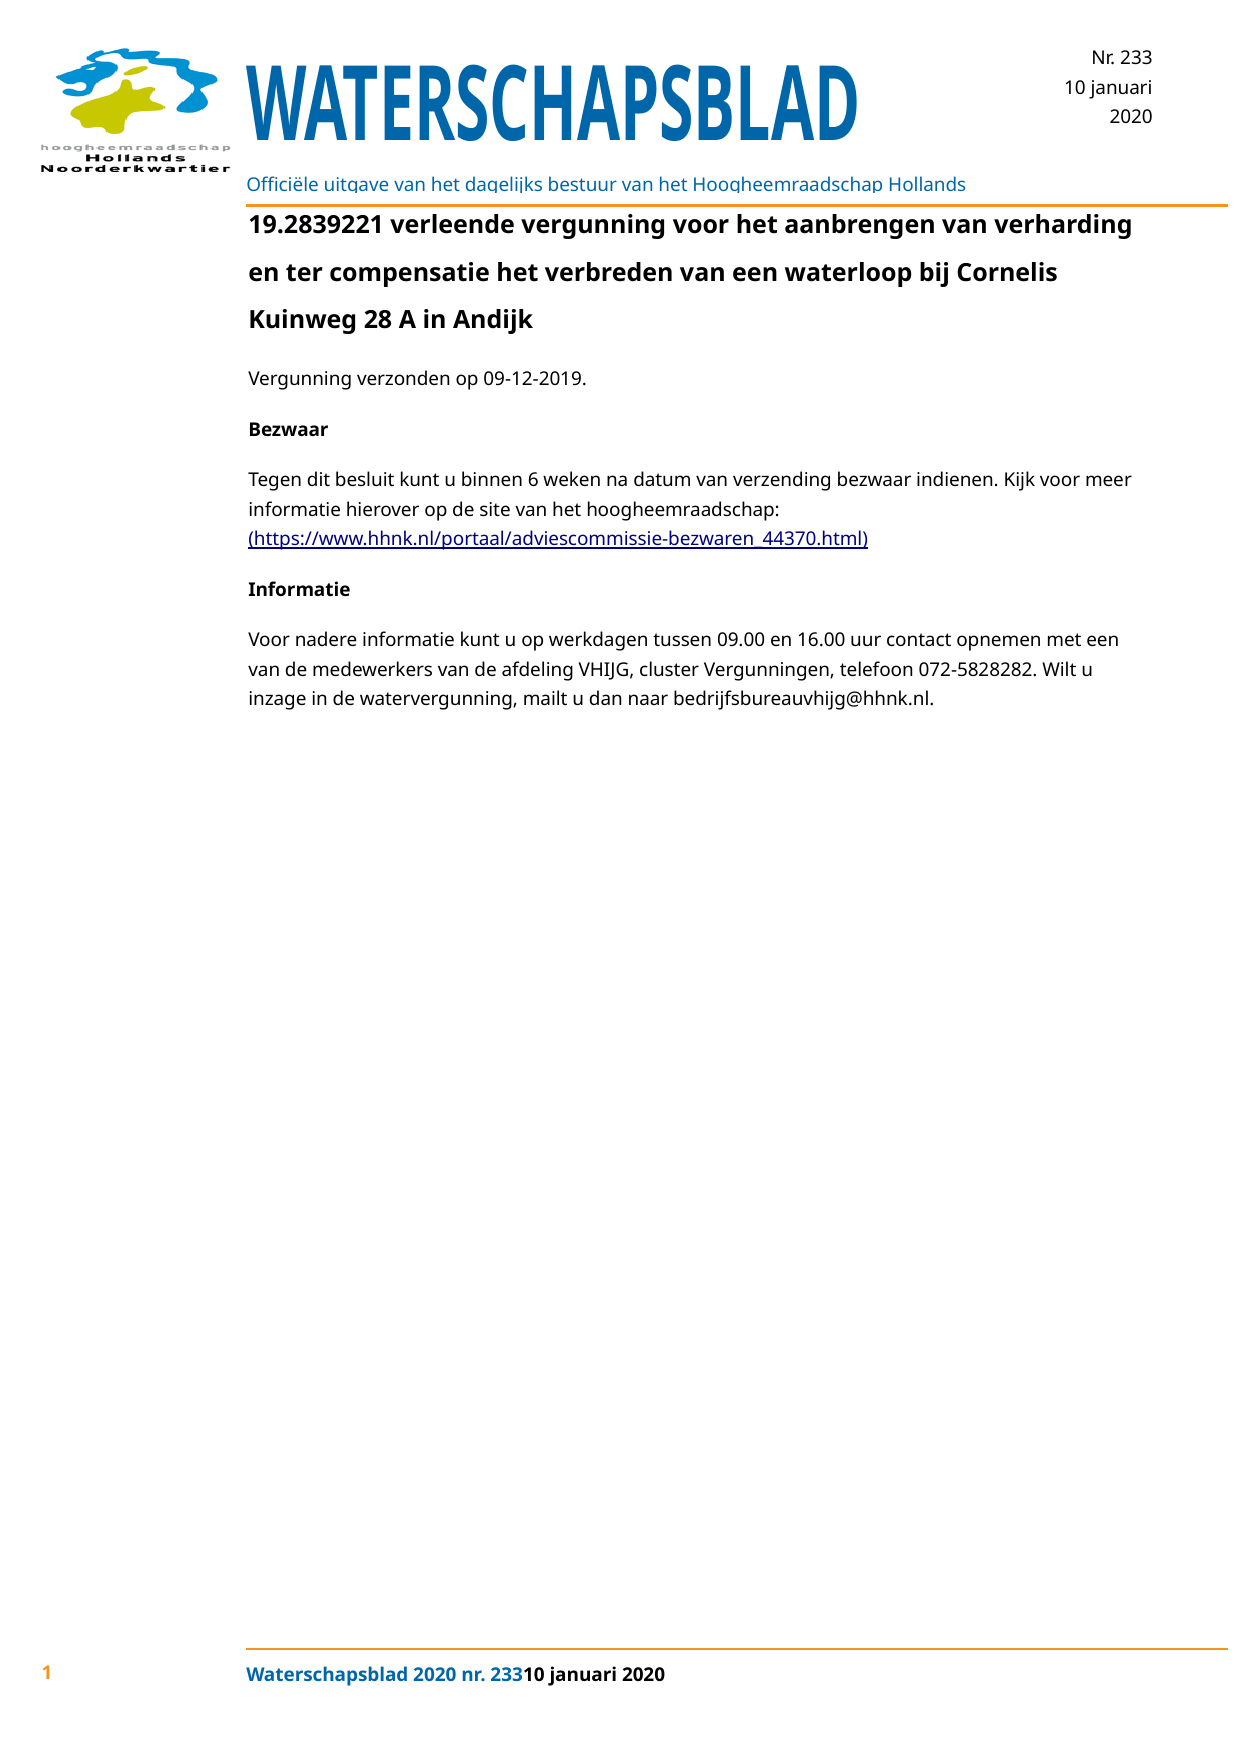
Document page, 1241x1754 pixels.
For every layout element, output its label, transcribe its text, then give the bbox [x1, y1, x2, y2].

text 19.2839221 verleende vergunning voor het aanbrengen van verharding en ter compensatie het verbreden van een waterloop bij Cornelis Kuinweg 28 A in Andijk [248, 207, 1152, 336]
text Vergunning verzonden op 09-12-2019. [248, 366, 1152, 391]
text Voor nadere informatie kunt u op werkdagen tussen 09.00 en 16.00 uur contact opnemen met een van de medewerkers van de afdeling VHIJG, cluster Vergunningen, telefoon 072-5828282. Wilt u inzage in de watervergunning, mailt u dan naar bedrijfsbureauvhijg@hhnk.nl. [248, 626, 1152, 711]
picture [41, 47, 231, 172]
text Tegen dit besluit kunt u binnen 6 weken na datum van verzending bezwaar indienen. Kijk voor meer informatie hierover op de site van het hoogheemraadschap: (https://www.hhnk.nl/portaal/adviescommissie-bezwaren_44370.html) [248, 466, 1152, 551]
text Bezwaar [248, 416, 1152, 442]
text Informatie [248, 576, 1152, 602]
